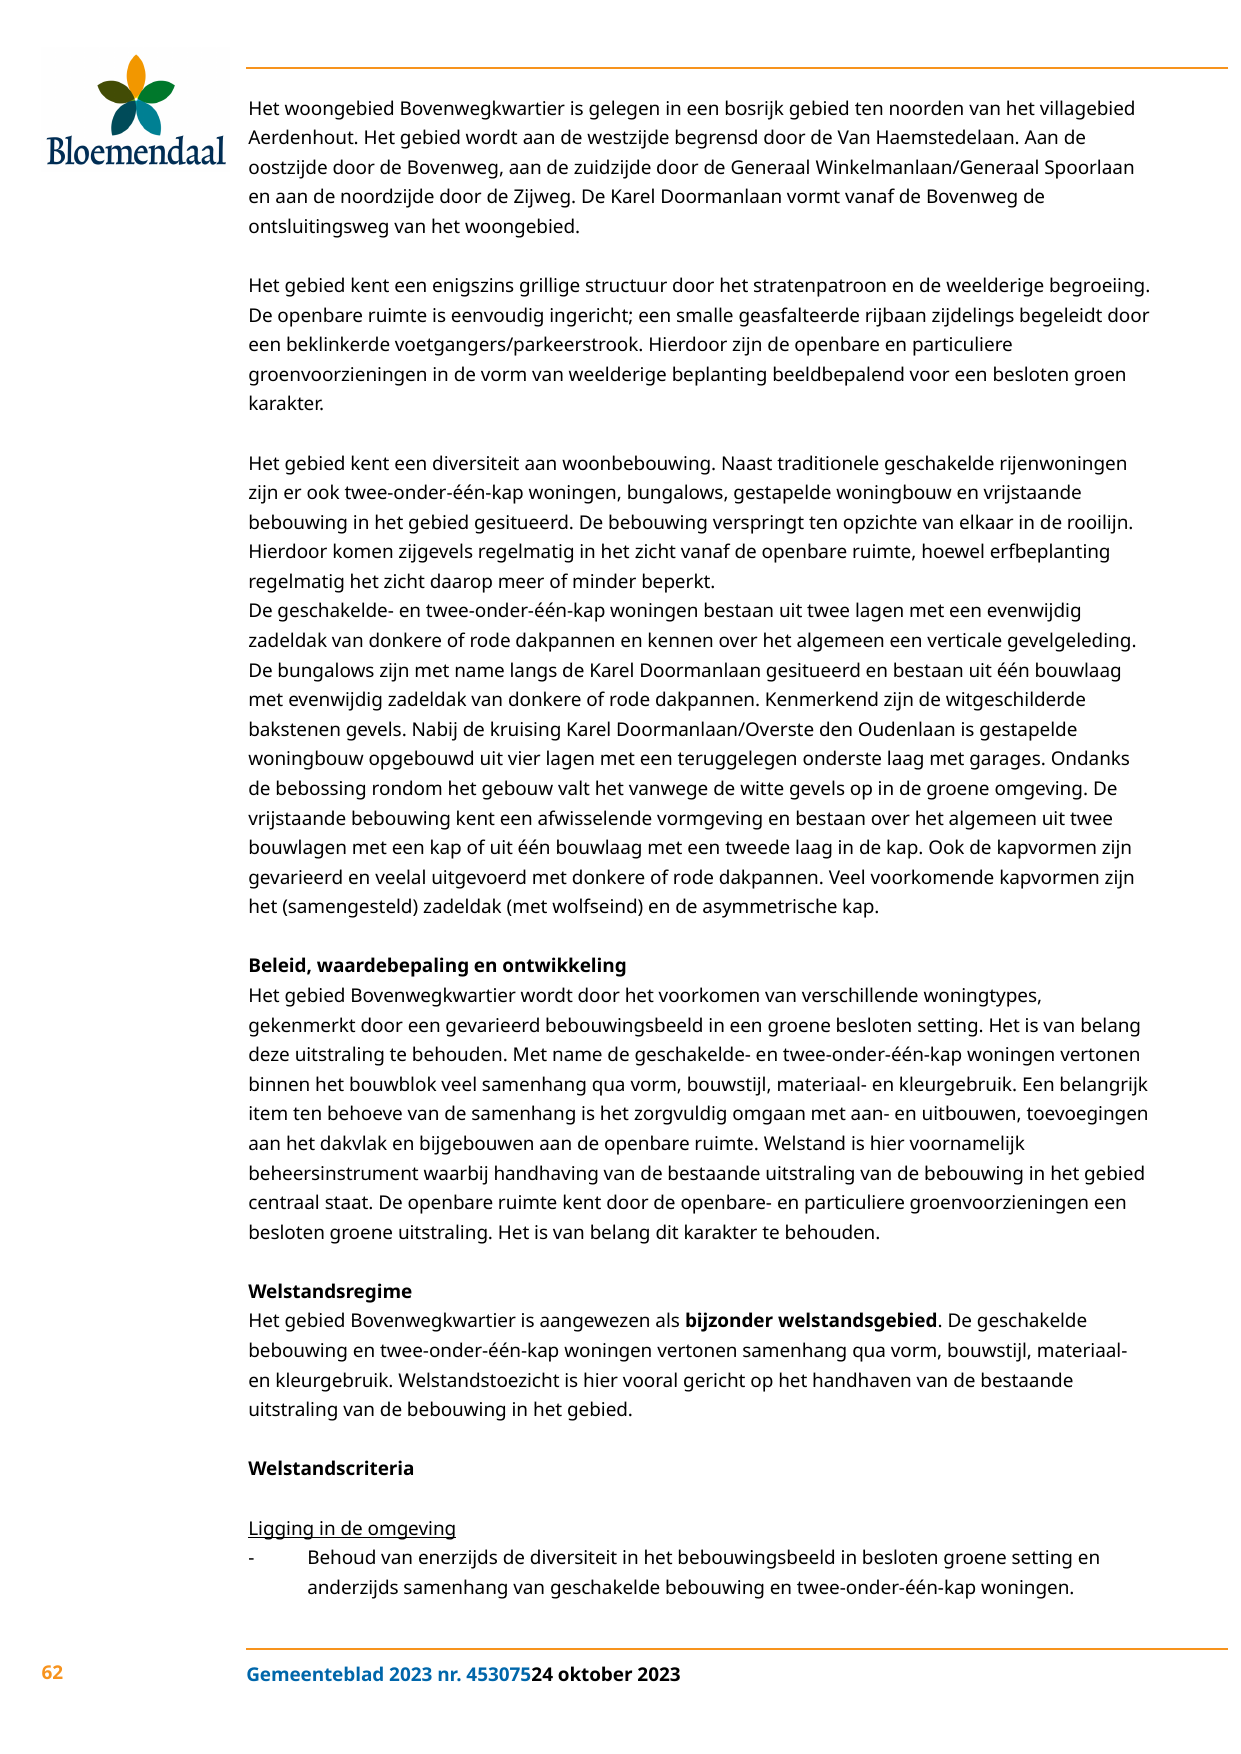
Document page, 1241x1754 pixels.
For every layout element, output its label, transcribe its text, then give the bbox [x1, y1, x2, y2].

picture [41, 47, 231, 172]
text Het gebied Bovenwegkwartier wordt door het voorkomen van verschillende woningtypes, gekenmerkt door een gevarieerd bebouwingsbeeld in een groene besloten setting. Het is van belang deze uitstraling te behouden. Met name de geschakelde- en twee-onder-één-kap woningen vertonen binnen het bouwblok veel samenhang qua vorm, bouwstijl, materiaal- en kleurgebruik. Een belangrijk item ten behoeve van de samenhang is het zorgvuldig omgaan met aan- en uitbouwen, toevoegingen aan het dakvlak en bijgebouwen aan de openbare ruimte. Welstand is hier voornamelijk beheersinstrument waarbij handhaving van de bestaande uitstraling van de bebouwing in het gebied centraal staat. De openbare ruimte kent door de openbare- en particuliere groenvoorzieningen een besloten groene uitstraling. Het is van belang dit karakter te behouden. [248, 982, 1152, 1245]
text Het gebied kent een diversiteit aan woonbebouwing. Naast traditionele geschakelde rijenwoningen zijn er ook twee-onder-één-kap woningen, bungalows, gestapelde woningbouw en vrijstaande bebouwing in het gebied gesitueerd. De bebouwing verspringt ten opzichte van elkaar in de rooilijn. Hierdoor komen zijgevels regelmatig in het zicht vanaf de openbare ruimte, hoewel erfbeplanting regelmatig het zicht daarop meer of minder beperkt. [248, 450, 1152, 594]
text Welstandscriteria [248, 1456, 1152, 1481]
text Het gebied Bovenwegkwartier is aangewezen als bijzonder welstandsgebied. De geschakelde bebouwing en twee-onder-één-kap woningen vertonen samenhang qua vorm, bouwstijl, materiaal- en kleurgebruik. Welstandstoezicht is hier vooral gericht op het handhaven van de bestaande uitstraling van de bebouwing in het gebied. [248, 1308, 1152, 1422]
text Beleid, waardebepaling en ontwikkeling [248, 953, 1152, 978]
text Het woongebied Bovenwegkwartier is gelegen in een bosrijk gebied ten noorden van het villagebied Aerdenhout. Het gebied wordt aan de westzijde begrensd door de Van Haemstedelaan. Aan de oostzijde door de Bovenweg, aan de zuidzijde door de Generaal Winkelmanlaan/Generaal Spoorlaan en aan de noordzijde door de Zijweg. De Karel Doormanlaan vormt vanaf de Bovenweg de ontsluitingsweg van het woongebied. [248, 95, 1152, 239]
text De geschakelde- en twee-onder-één-kap woningen bestaan uit twee lagen met een evenwijdig zadeldak van donkere of rode dakpannen en kennen over het algemeen een verticale gevelgeleding. De bungalows zijn met name langs de Karel Doormanlaan gesitueerd en bestaan uit één bouwlaag met evenwijdig zadeldak van donkere of rode dakpannen. Kenmerkend zijn de witgeschilderde bakstenen gevels. Nabij de kruising Karel Doormanlaan/Overste den Oudenlaan is gestapelde woningbouw opgebouwd uit vier lagen met een teruggelegen onderste laag met garages. Ondanks de bebossing rondom het gebouw valt het vanwege de witte gevels op in de groene omgeving. De vrijstaande bebouwing kent een afwisselende vormgeving en bestaan over het algemeen uit twee bouwlagen met een kap of uit één bouwlaag met een tweede laag in de kap. Ook de kapvormen zijn gevarieerd en veelal uitgevoerd met donkere of rode dakpannen. Veel voorkomende kapvormen zijn het (samengesteld) zadeldak (met wolfseind) en de asymmetrische kap. [248, 598, 1152, 919]
text Welstandsregime [248, 1278, 1152, 1304]
list Behoud van enerzijds de diversiteit in het bebouwingsbeeld in besloten groene setting en anderzijds samenhang van geschakelde bebouwing en twee-onder-één-kap woningen. [248, 1544, 1152, 1600]
text Het gebied kent een enigszins grillige structuur door het stratenpatroon en de weelderige begroeiing. De openbare ruimte is eenvoudig ingericht; een smalle geasfalteerde rijbaan zijdelings begeleidt door een beklinkerde voetgangers/parkeerstrook. Hierdoor zijn de openbare en particuliere groenvoorzieningen in de vorm van weelderige beplanting beeldbepalend voor een besloten groen karakter. [248, 272, 1152, 416]
text Ligging in de omgeving [248, 1515, 1152, 1541]
